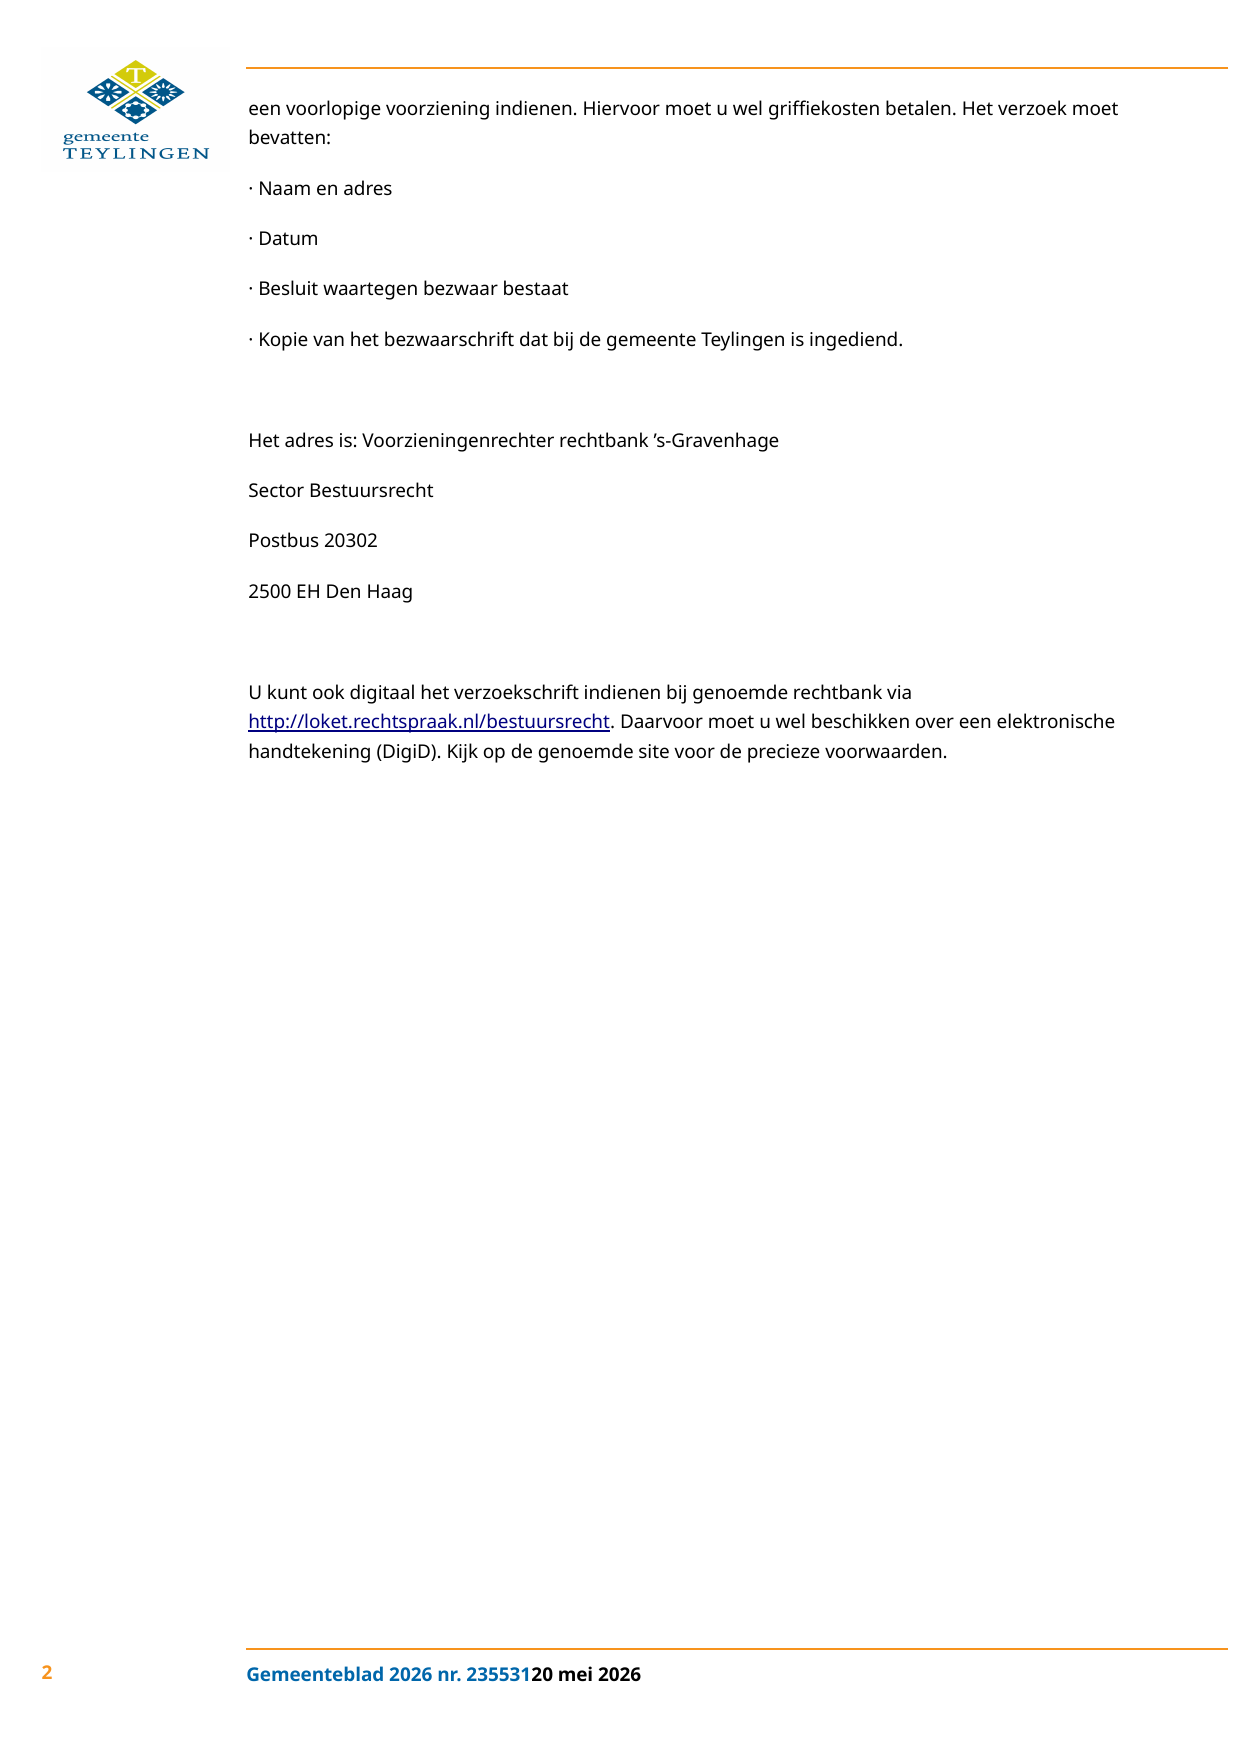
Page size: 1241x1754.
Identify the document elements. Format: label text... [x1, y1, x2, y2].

text 2500 EH Den Haag [248, 578, 1152, 604]
text · Kopie van het bezwaarschrift dat bij de gemeente Teylingen is ingediend. [248, 326, 1152, 352]
text Het adres is: Voorzieningenrechter rechtbank ’s-Gravenhage [248, 427, 1152, 453]
text U kunt ook digitaal het verzoekschrift indienen bij genoemde rechtbank via http://loket.rechtspraak.nl/bestuursrecht. Daarvoor moet u wel beschikken over een elektronische handtekening (DigiD). Kijk op de genoemde site voor de precieze voorwaarden. [248, 679, 1152, 764]
text Sector Bestuursrecht [248, 477, 1152, 503]
picture [41, 47, 231, 172]
text · Datum [248, 225, 1152, 251]
text Postbus 20302 [248, 528, 1152, 553]
text een voorlopige voorziening indienen. Hiervoor moet u wel griffiekosten betalen. Het verzoek moet bevatten: [248, 95, 1152, 150]
text · Naam en adres [248, 175, 1152, 201]
text · Besluit waartegen bezwaar bestaat [248, 276, 1152, 301]
